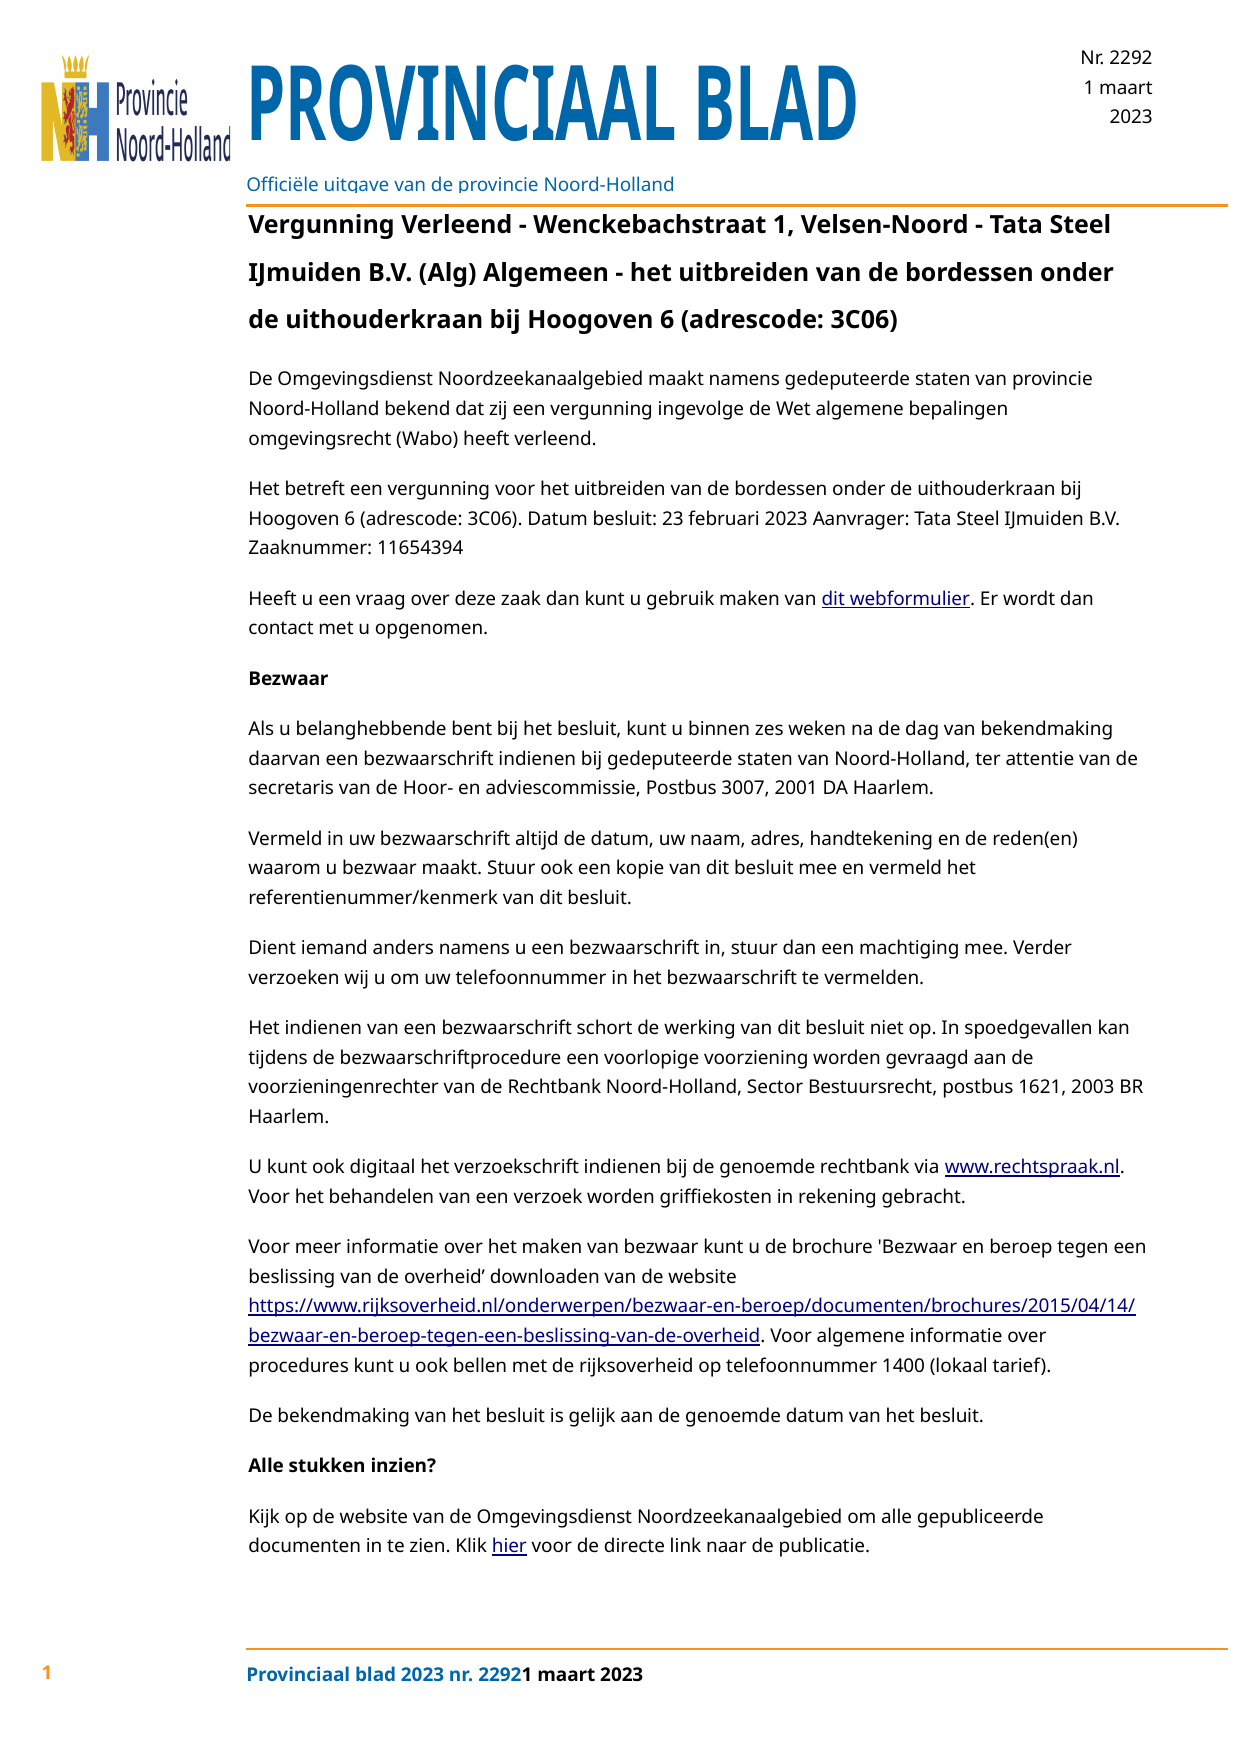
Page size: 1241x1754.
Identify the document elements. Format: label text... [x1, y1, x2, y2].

text Als u belanghebbende bent bij het besluit, kunt u binnen zes weken na de dag van bekendmaking daarvan een bezwaarschrift indienen bij gedeputeerde staten van Noord-Holland, ter attentie van de secretaris van de Hoor- en adviescommissie, Postbus 3007, 2001 DA Haarlem. [248, 715, 1152, 800]
text Vermeld in uw bezwaarschrift altijd de datum, uw naam, adres, handtekening en de reden(en) waarom u bezwaar maakt. Stuur ook een kopie van dit besluit mee en vermeld het referentienummer/kenmerk van dit besluit. [248, 825, 1152, 909]
text Alle stukken inzien? [248, 1453, 1152, 1478]
text De Omgevingsdienst Noordzeekanaalgebied maakt namens gedeputeerde staten van provincie Noord-Holland bekend dat zij een vergunning ingevolge de Wet algemene bepalingen omgevingsrecht (Wabo) heeft verleend. [248, 366, 1152, 450]
text Voor meer informatie over het maken van bezwaar kunt u de brochure 'Bezwaar en beroep tegen een beslissing van de overheid’ downloaden van de website https://www.rijksoverheid.nl/onderwerpen/bezwaar-en-beroep/documenten/brochures/2015/04/14/bezwaar-en-beroep-tegen-een-beslissing-van-de-overheid. Voor algemene informatie over procedures kunt u ook bellen met de rijksoverheid op telefoonnummer 1400 (lokaal tarief). [248, 1233, 1152, 1377]
text De bekendmaking van het besluit is gelijk aan de genoemde datum van het besluit. [248, 1402, 1152, 1428]
text Het indienen van een bezwaarschrift schort de werking van dit besluit niet op. In spoedgevallen kan tijdens de bezwaarschriftprocedure een voorlopige voorziening worden gevraagd aan de voorzieningenrechter van de Rechtbank Noord-Holland, Sector Bestuursrecht, postbus 1621, 2003 BR Haarlem. [248, 1014, 1152, 1129]
text Dient iemand anders namens u een bezwaarschrift in, stuur dan een machtiging mee. Verder verzoeken wij u om uw telefoonnummer in het bezwaarschrift te vermelden. [248, 934, 1152, 989]
picture [41, 47, 231, 172]
text Het betreft een vergunning voor het uitbreiden van de bordessen onder de uithouderkraan bij Hoogoven 6 (adrescode: 3C06). Datum besluit: 23 februari 2023 Aanvrager: Tata Steel IJmuiden B.V. Zaaknummer: 11654394 [248, 475, 1152, 560]
text U kunt ook digitaal het verzoekschrift indienen bij de genoemde rechtbank via www.rechtspraak.nl. Voor het behandelen van een verzoek worden griffiekosten in rekening gebracht. [248, 1153, 1152, 1209]
text Kijk op de website van de Omgevingsdienst Noordzeekanaalgebied om alle gepubliceerde documenten in te zien. Klik hier voor de directe link naar de publicatie. [248, 1503, 1152, 1558]
text Bezwaar [248, 665, 1152, 690]
text Heeft u een vraag over deze zaak dan kunt u gebruik maken van dit webformulier. Er wordt dan contact met u opgenomen. [248, 585, 1152, 640]
text Vergunning Verleend - Wenckebachstraat 1, Velsen-Noord - Tata Steel IJmuiden B.V. (Alg) Algemeen - het uitbreiden van de bordessen onder de uithouderkraan bij Hoogoven 6 (adrescode: 3C06) [248, 207, 1152, 336]
